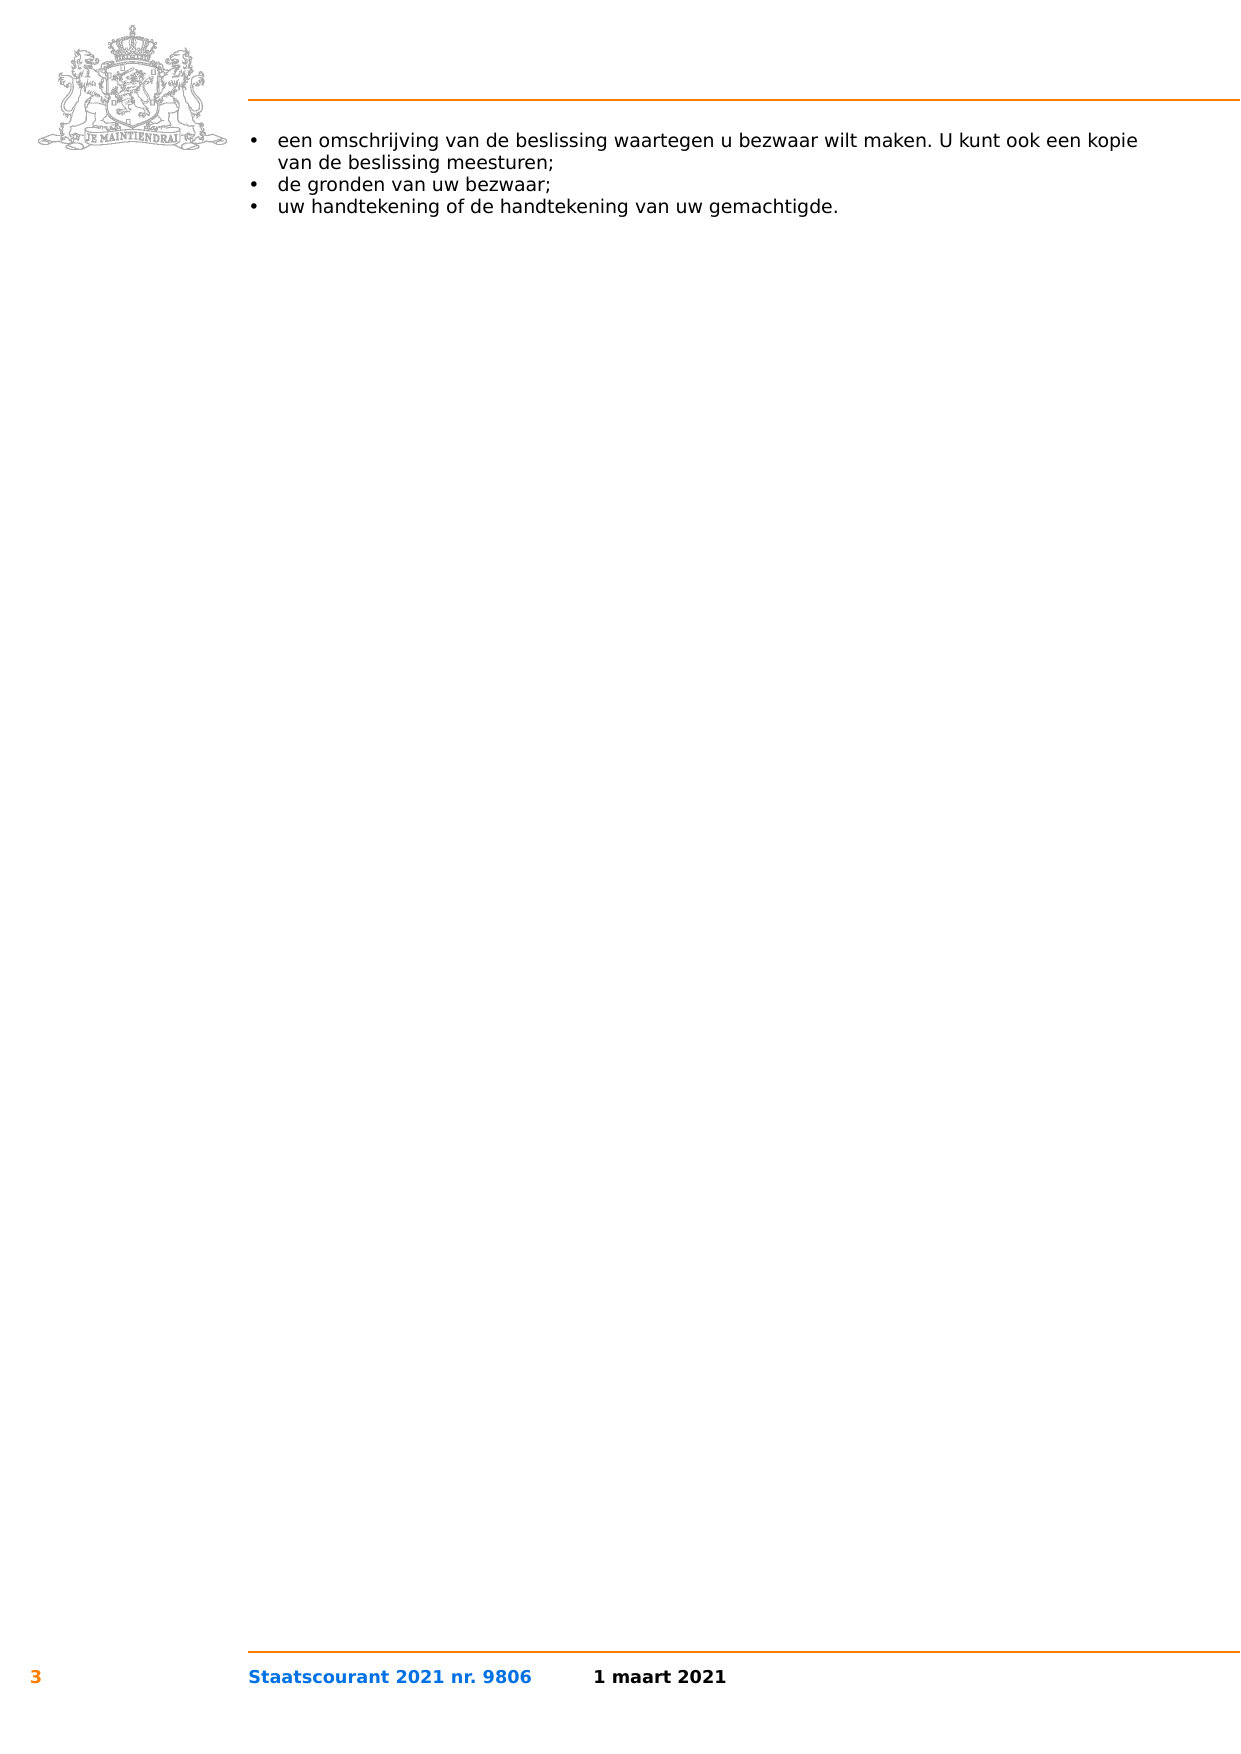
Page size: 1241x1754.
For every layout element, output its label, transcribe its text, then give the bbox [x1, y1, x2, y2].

text • uw handtekening of de handtekening van uw gemachtigde. [248, 196, 1163, 218]
text • de gronden van uw bezwaar; [248, 174, 1163, 196]
picture [38, 25, 227, 150]
text • een omschrijving van de beslissing waartegen u bezwaar wilt maken. U kunt ook een kopie van de beslissing meesturen; [248, 130, 1163, 174]
